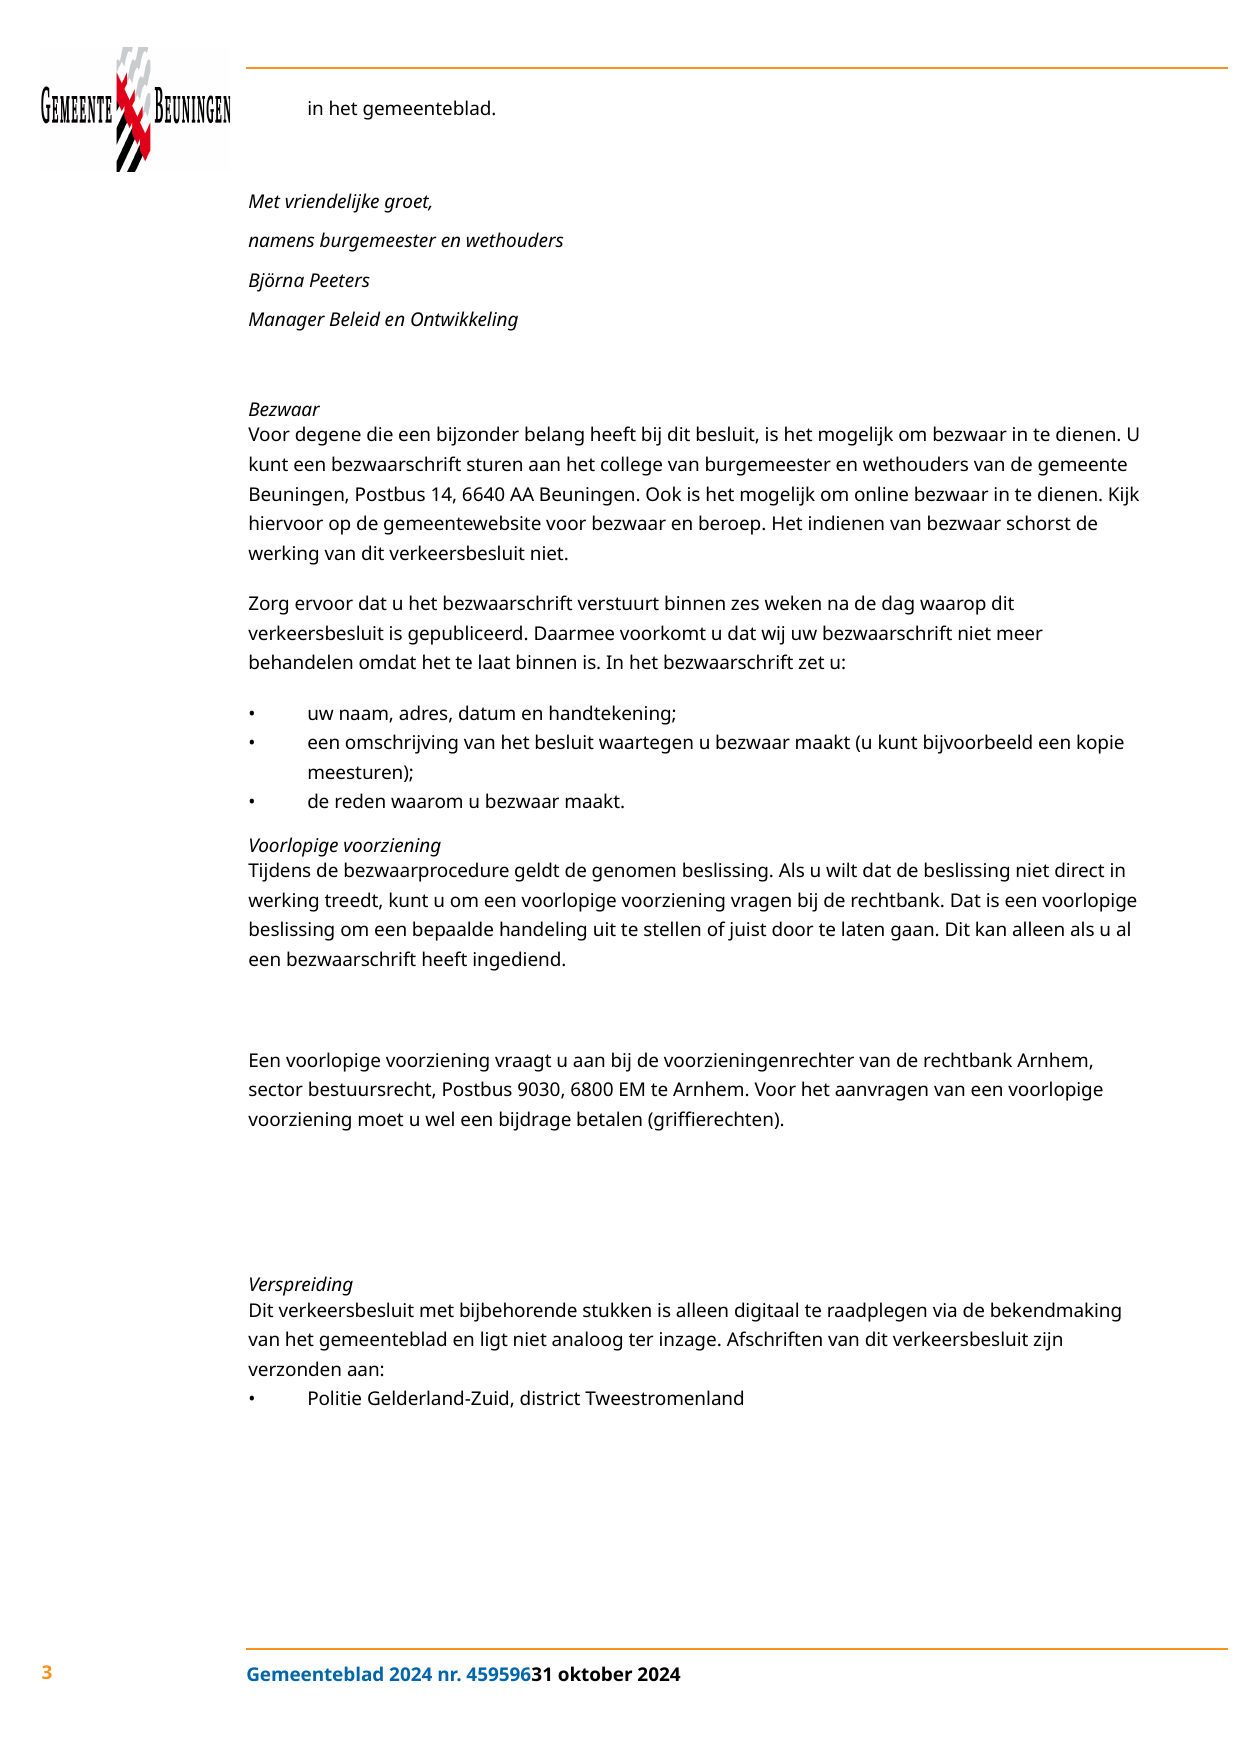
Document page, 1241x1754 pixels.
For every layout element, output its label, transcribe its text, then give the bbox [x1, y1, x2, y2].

text Bezwaar [248, 396, 1152, 422]
text Tijdens de bezwaarprocedure geldt de genomen beslissing. Als u wilt dat de beslissing niet direct in werking treedt, kunt u om een voorlopige voorziening vragen bij de rechtbank. Dat is een voorlopige beslissing om een bepaalde handeling uit te stellen of juist door te laten gaan. Dit kan alleen als u al een bezwaarschrift heeft ingediend. [248, 857, 1152, 972]
list een omschrijving van het besluit waartegen u bezwaar maakt (u kunt bijvoorbeeld een kopie meesturen); [248, 729, 1152, 785]
text Voor degene die een bijzonder belang heeft bij dit besluit, is het mogelijk om bezwaar in te dienen. U kunt een bezwaarschrift sturen aan het college van burgemeester en wethouders van de gemeente Beuningen, Postbus 14, 6640 AA Beuningen. Ook is het mogelijk om online bezwaar in te dienen. Kijk hiervoor op de gemeentewebsite voor bezwaar en beroep. Het indienen van bezwaar schorst de werking van dit verkeersbesluit niet. [248, 422, 1152, 566]
text Met vriendelijke groet, [248, 188, 1152, 214]
list de reden waarom u bezwaar maakt. [248, 789, 1152, 814]
text Manager Beleid en Ontwikkeling [248, 306, 1152, 332]
text namens burgemeester en wethouders [248, 228, 1152, 253]
text Dit verkeersbesluit met bijbehorende stukken is alleen digitaal te raadplegen via de bekendmaking van het gemeenteblad en ligt niet analoog ter inzage. Afschriften van dit verkeersbesluit zijn verzonden aan: [248, 1297, 1152, 1382]
list Politie Gelderland-Zuid, district Tweestromenland [248, 1386, 1152, 1411]
picture [41, 47, 231, 172]
text Verspreiding [248, 1271, 1152, 1297]
text Björna Peeters [248, 267, 1152, 293]
text Voorlopige voorziening [248, 832, 1152, 857]
text Een voorlopige voorziening vraagt u aan bij de voorzieningenrechter van de rechtbank Arnhem, sector bestuursrecht, Postbus 9030, 6800 EM te Arnhem. Voor het aanvragen van een voorlopige voorziening moet u wel een bijdrage betalen (griffierechten). [248, 1047, 1152, 1132]
list in het gemeenteblad. [248, 95, 1152, 121]
text Zorg ervoor dat u het bezwaarschrift verstuurt binnen zes weken na de dag waarop dit verkeersbesluit is gepubliceerd. Daarmee voorkomt u dat wij uw bezwaarschrift niet meer behandelen omdat het te laat binnen is. In het bezwaarschrift zet u: [248, 590, 1152, 675]
list uw naam, adres, datum en handtekening; [248, 700, 1152, 726]
